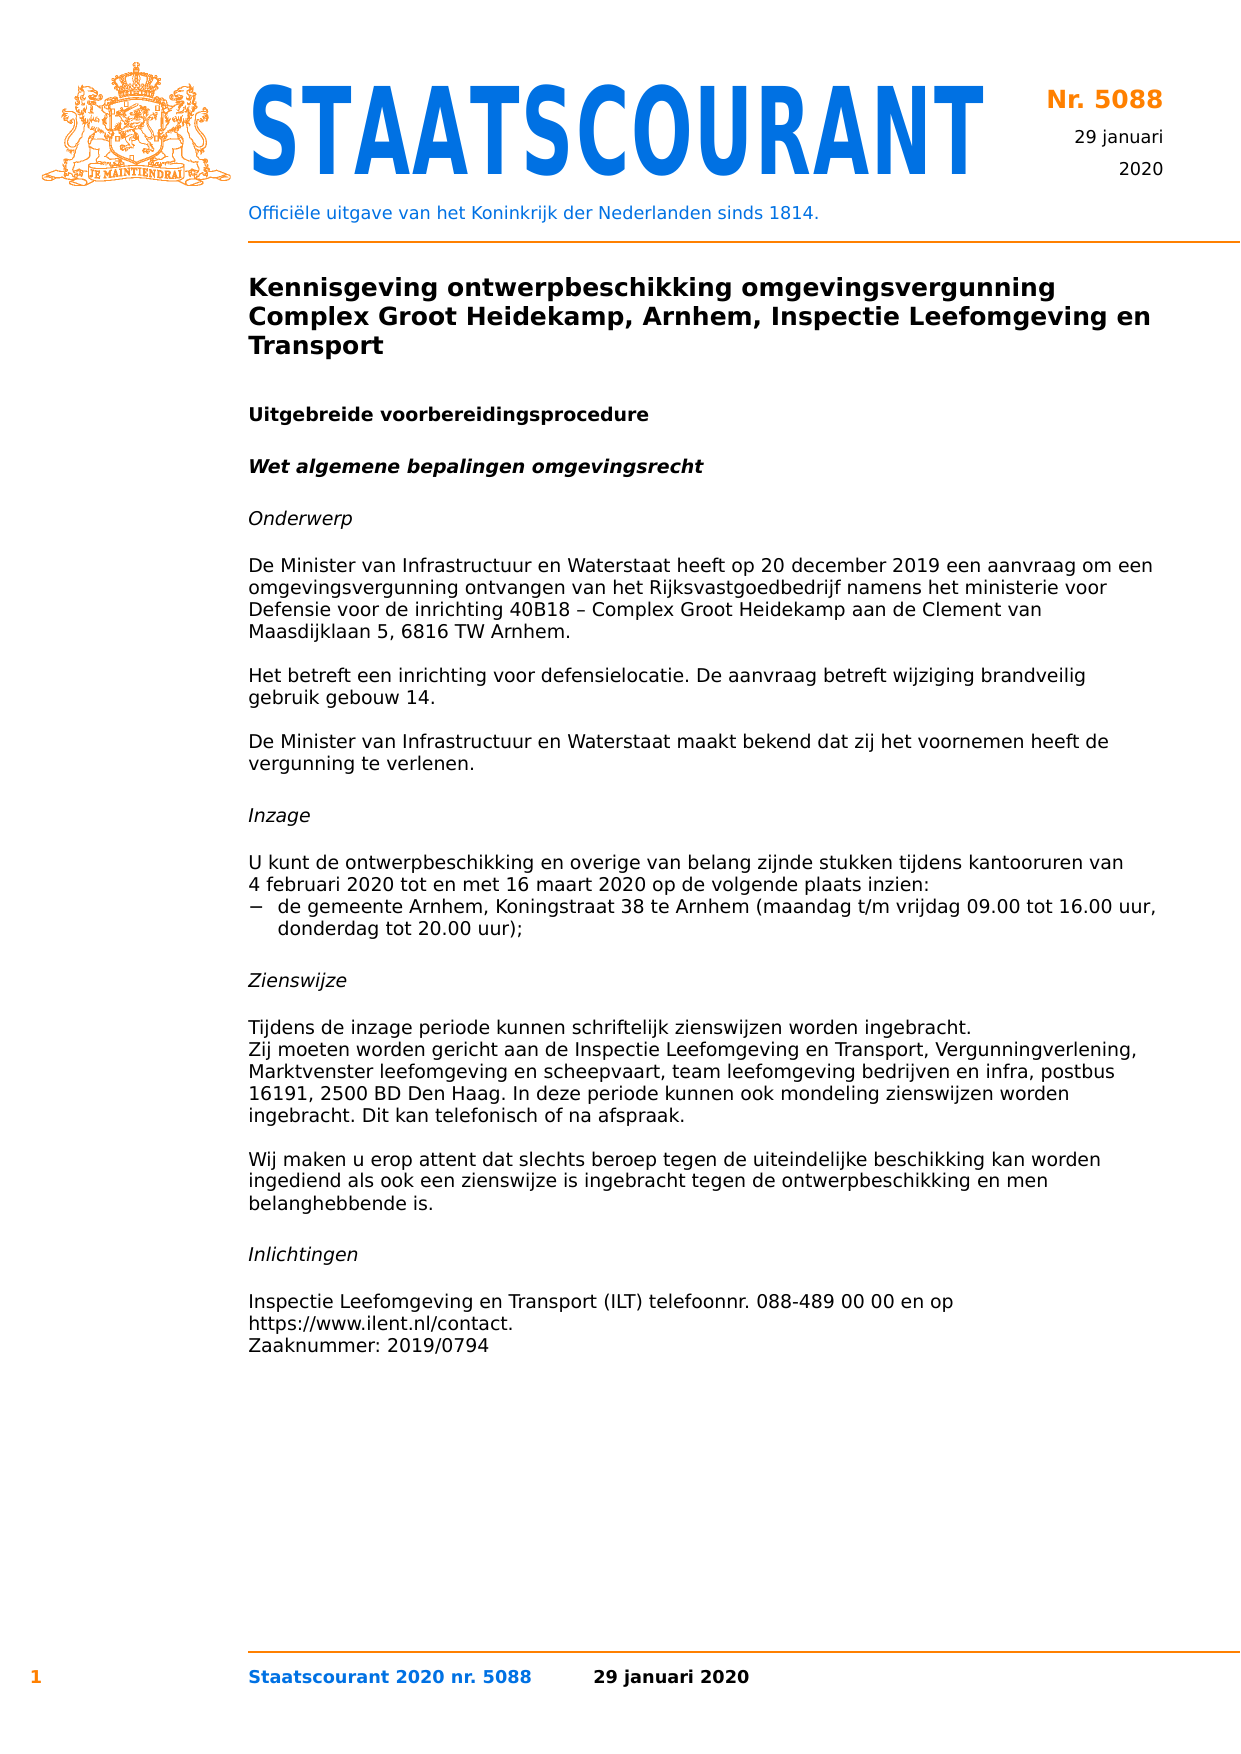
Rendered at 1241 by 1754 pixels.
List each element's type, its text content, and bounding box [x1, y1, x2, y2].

table_header Nr. 5088 [998, 62, 1240, 121]
text De Minister van Infrastructuur en Waterstaat heeft op 20 december 2019 een aanvraag om een omgevingsvergunning ontvangen van het Rijksvastgoedbedrijf namens het ministerie voor Defensie voor de inrichting 40B18 – Complex Groot Heidekamp aan de Clement van Maasdijklaan 5, 6816 TW Arnhem. [248, 555, 1163, 643]
text Het betreft een inrichting voor defensielocatie. De aanvraag betreft wijziging brandveilig gebruik gebouw 14. [248, 665, 1163, 709]
table_header [25, 62, 248, 241]
subtitle Onderwerp [248, 508, 1163, 530]
subtitle Inlichtingen [248, 1244, 1163, 1266]
subtitle Kennisgeving ontwerpbeschikking omgevingsvergunning Complex Groot Heidekamp, Arnhem, Inspectie Leefomgeving en Transport [248, 273, 1163, 361]
text Zaaknummer: 2019/0794 [248, 1335, 1163, 1357]
text − de gemeente Arnhem, Koningstraat 38 te Arnhem (maandag t/m vrijdag 09.00 tot 16.00 uur, donderdag tot 20.00 uur); [248, 896, 1163, 940]
table_cell Officiële uitgave van het Koninkrijk der Nederlanden sinds 1814. [248, 203, 1240, 241]
subtitle Uitgebreide voorbereidingsprocedure [248, 404, 1163, 426]
table_cell 2020 [998, 153, 1240, 203]
text U kunt de ontwerpbeschikking en overige van belang zijnde stukken tijdens kantooruren van 4 februari 2020 tot en met 16 maart 2020 op de volgende plaats inzien: [248, 852, 1163, 896]
subtitle Wet algemene bepalingen omgevingsrecht [248, 456, 1163, 478]
subtitle Inzage [248, 805, 1163, 827]
picture [41, 62, 231, 186]
text Tijdens de inzage periode kunnen schriftelijk zienswijzen worden ingebracht. [248, 1017, 1163, 1039]
text De Minister van Infrastructuur en Waterstaat maakt bekend dat zij het voornemen heeft de vergunning te verlenen. [248, 731, 1163, 775]
subtitle Zienswijze [248, 970, 1163, 992]
text Wij maken u erop attent dat slechts beroep tegen de uiteindelijke beschikking kan worden ingediend als ook een zienswijze is ingebracht tegen de ontwerpbeschikking en men belanghebbende is. [248, 1148, 1163, 1214]
text Zij moeten worden gericht aan de Inspectie Leefomgeving en Transport, Vergunningverlening, Marktvenster leefomgeving en scheepvaart, team leefomgeving bedrijven en infra, postbus 16191, 2500 BD Den Haag. In deze periode kunnen ook mondeling zienswijzen worden ingebracht. Dit kan telefonisch of na afspraak. [248, 1039, 1163, 1127]
table_cell 29 januari [998, 121, 1240, 153]
table_header STAATSCOURANT [248, 62, 998, 203]
text Inspectie Leefomgeving en Transport (ILT) telefoonnr. 088-489 00 00 en op https://www.ilent.nl/contact. [248, 1291, 1163, 1335]
